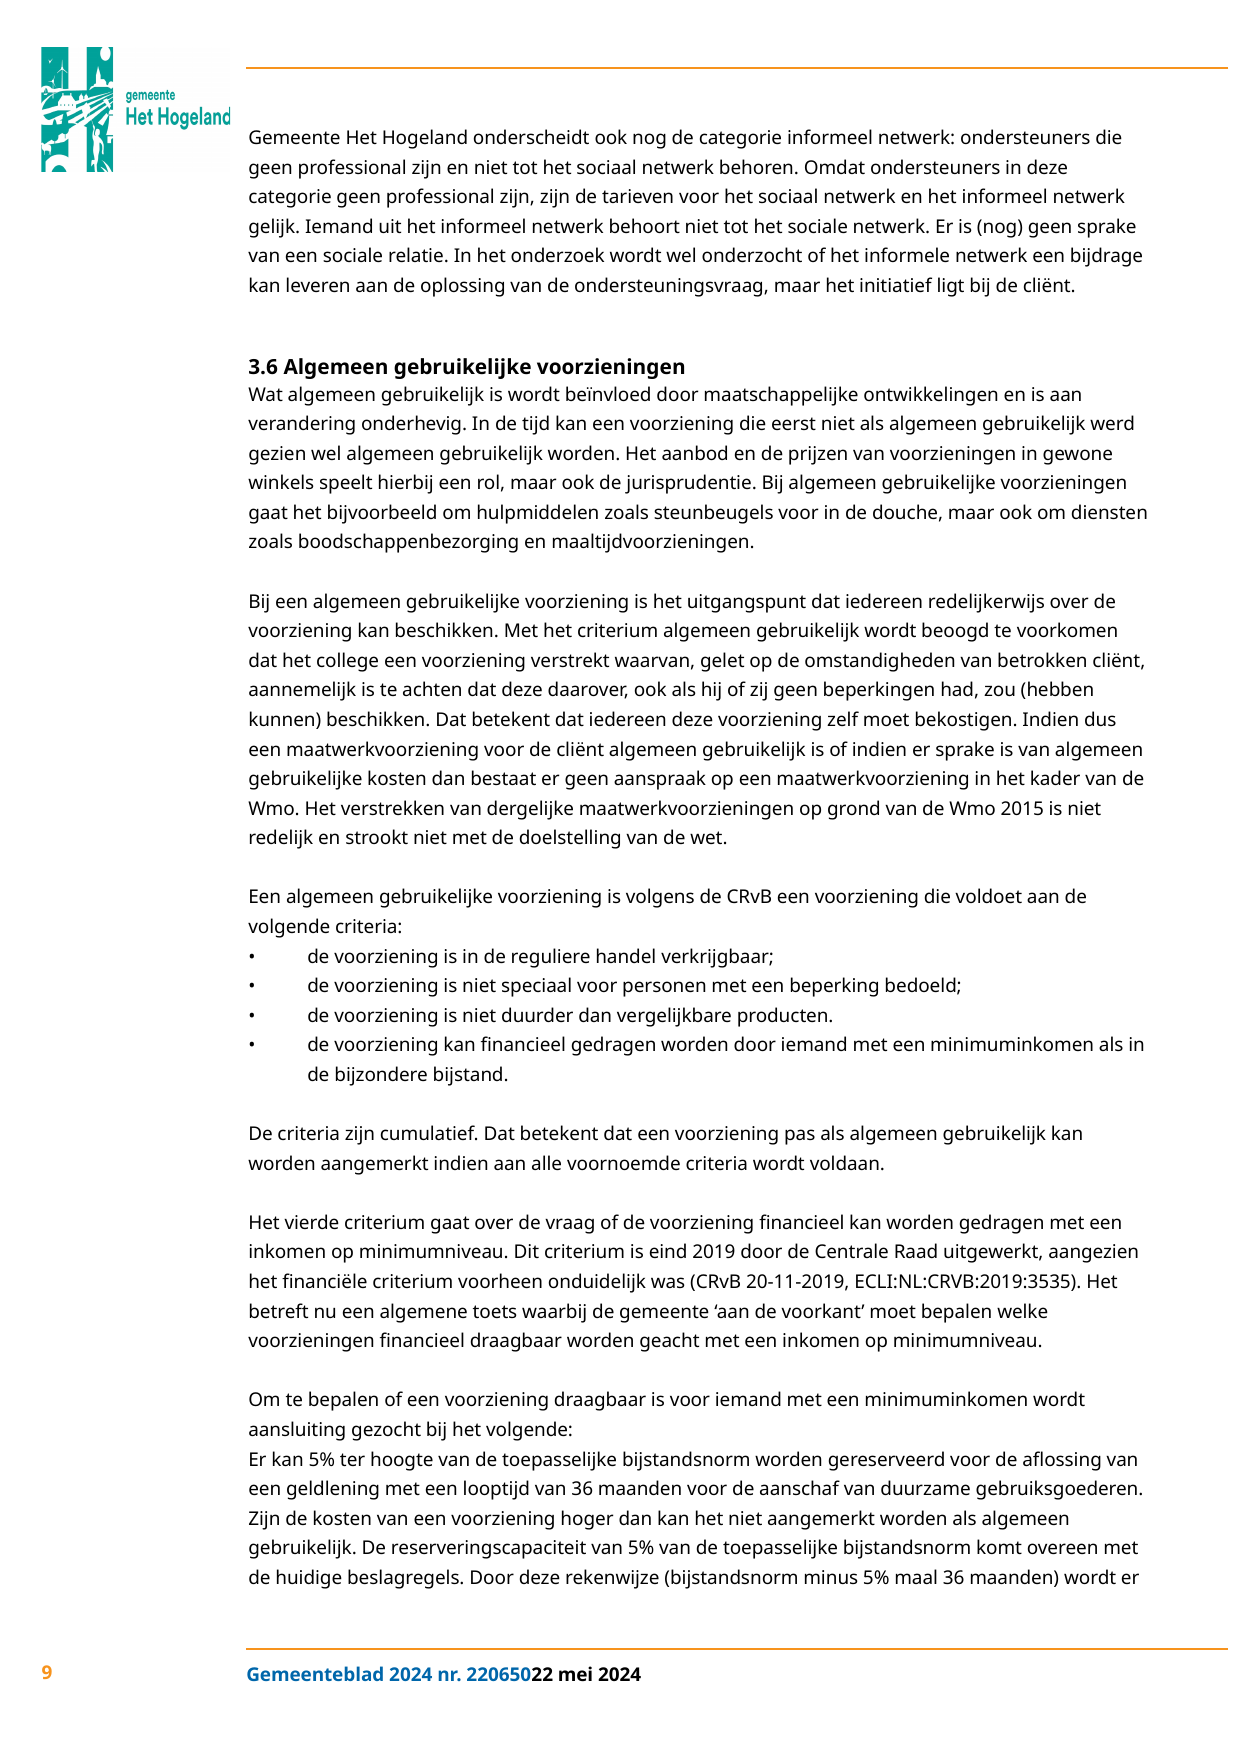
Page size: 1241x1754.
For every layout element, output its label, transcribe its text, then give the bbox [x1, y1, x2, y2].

text Het vierde criterium gaat over de vraag of de voorziening financieel kan worden gedragen met een inkomen op minimumniveau. Dit criterium is eind 2019 door de Centrale Raad uitgewerkt, aangezien het financiële criterium voorheen onduidelijk was (CRvB 20-11-2019, ECLI:NL:CRVB:2019:3535). Het betreft nu een algemene toets waarbij de gemeente ‘aan de voorkant’ moet bepalen welke voorzieningen financieel draagbaar worden geacht met een inkomen op minimumniveau. [248, 1209, 1152, 1353]
text De criteria zijn cumulatief. Dat betekent dat een voorziening pas als algemeen gebruikelijk kan worden aangemerkt indien aan alle voornoemde criteria wordt voldaan. [248, 1120, 1152, 1176]
picture [41, 47, 231, 172]
list de voorziening kan financieel gedragen worden door iemand met een minimuminkomen als in de bijzondere bijstand. [248, 1032, 1152, 1087]
text Bij een algemeen gebruikelijke voorziening is het uitgangspunt dat iedereen redelijkerwijs over de voorziening kan beschikken. Met het criterium algemeen gebruikelijk wordt beoogd te voorkomen dat het college een voorziening verstrekt waarvan, gelet op de omstandigheden van betrokken cliënt, aannemelijk is te achten dat deze daarover, ook als hij of zij geen beperkingen had, zou (hebben kunnen) beschikken. Dat betekent dat iedereen deze voorziening zelf moet bekostigen. Indien dus een maatwerkvoorziening voor de cliënt algemeen gebruikelijk is of indien er sprake is van algemeen gebruikelijke kosten dan bestaat er geen aanspraak op een maatwerkvoorziening in het kader van de Wmo. Het verstrekken van dergelijke maatwerkvoorzieningen op grond van de Wmo 2015 is niet redelijk en strookt niet met de doelstelling van de wet. [248, 588, 1152, 850]
list de voorziening is niet speciaal voor personen met een beperking bedoeld; [248, 972, 1152, 998]
list de voorziening is in de reguliere handel verkrijgbaar; [248, 943, 1152, 968]
list de voorziening is niet duurder dan vergelijkbare producten. [248, 1002, 1152, 1028]
text Om te bepalen of een voorziening draagbaar is voor iemand met een minimuminkomen wordt aansluiting gezocht bij het volgende: [248, 1387, 1152, 1442]
text Een algemeen gebruikelijke voorziening is volgens de CRvB een voorziening die voldoet aan de volgende criteria: [248, 884, 1152, 939]
text Gemeente Het Hogeland onderscheidt ook nog de categorie informeel netwerk: ondersteuners die geen professional zijn en niet tot het sociaal netwerk behoren. Omdat ondersteuners in deze categorie geen professional zijn, zijn de tarieven voor het sociaal netwerk en het informeel netwerk gelijk. Iemand uit het informeel netwerk behoort niet tot het sociale netwerk. Er is (nog) geen sprake van een sociale relatie. In het onderzoek wordt wel onderzocht of het informele netwerk een bijdrage kan leveren aan de oplossing van de ondersteuningsvraag, maar het initiatief ligt bij de cliënt. [248, 124, 1152, 298]
text 3.6 Algemeen gebruikelijke voorzieningen [248, 352, 1152, 381]
text Er kan 5% ter hoogte van de toepasselijke bijstandsnorm worden gereserveerd voor de aflossing van een geldlening met een looptijd van 36 maanden voor de aanschaf van duurzame gebruiksgoederen. Zijn de kosten van een voorziening hoger dan kan het niet aangemerkt worden als algemeen gebruikelijk. De reserveringscapaciteit van 5% van de toepasselijke bijstandsnorm komt overeen met de huidige beslagregels. Door deze rekenwijze (bijstandsnorm minus 5% maal 36 maanden) wordt er [248, 1446, 1152, 1590]
text Wat algemeen gebruikelijk is wordt beïnvloed door maatschappelijke ontwikkelingen en is aan verandering onderhevig. In de tijd kan een voorziening die eerst niet als algemeen gebruikelijk werd gezien wel algemeen gebruikelijk worden. Het aanbod en de prijzen van voorzieningen in gewone winkels speelt hierbij een rol, maar ook de jurisprudentie. Bij algemeen gebruikelijke voorzieningen gaat het bijvoorbeeld om hulpmiddelen zoals steunbeugels voor in de douche, maar ook om diensten zoals boodschappenbezorging en maaltijdvoorzieningen. [248, 381, 1152, 554]
